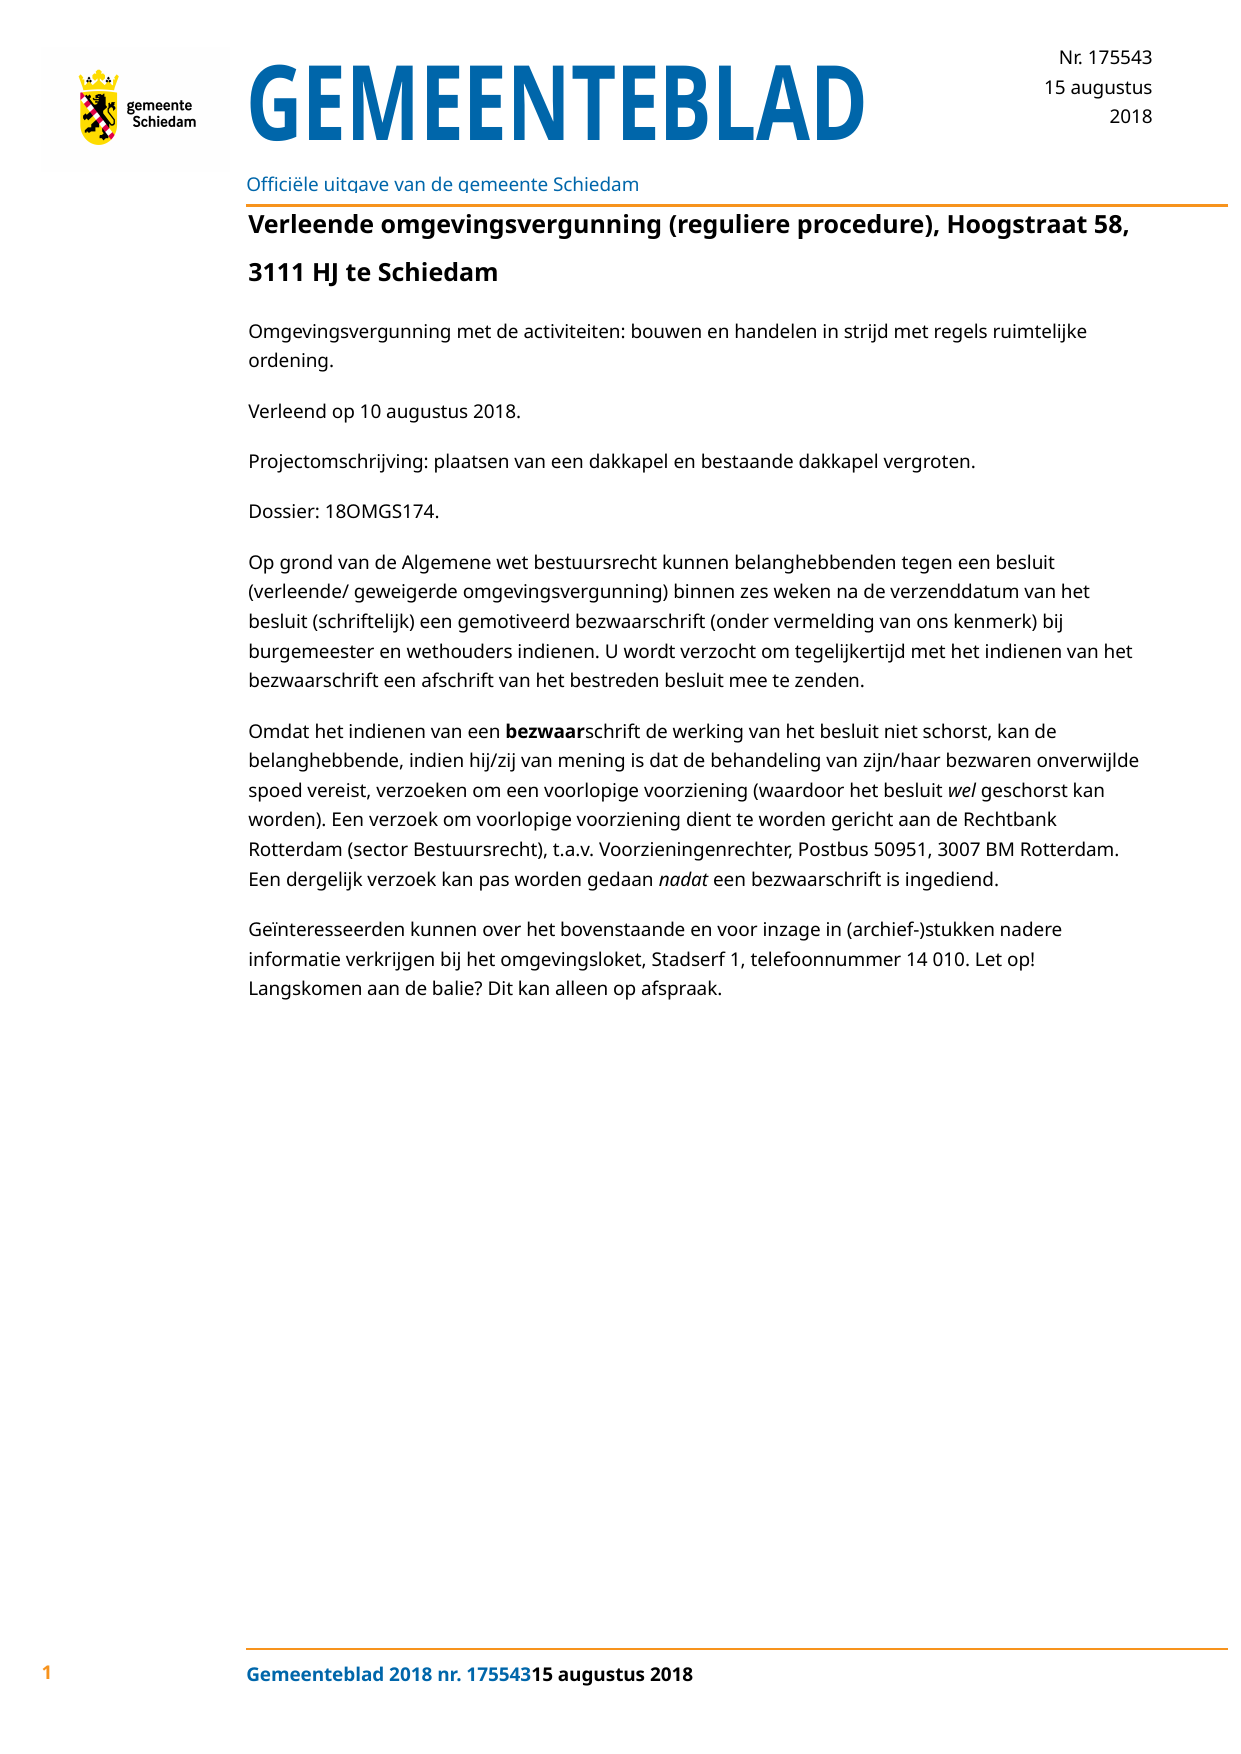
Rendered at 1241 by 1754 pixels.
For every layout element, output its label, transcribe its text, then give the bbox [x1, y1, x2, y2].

text Verleende omgevingsvergunning (reguliere procedure), Hoogstraat 58, 3111 HJ te Schiedam [248, 207, 1152, 288]
picture [41, 47, 231, 172]
text Dossier: 18OMGS174. [248, 499, 1152, 524]
text Omgevingsvergunning met de activiteiten: bouwen en handelen in strijd met regels ruimtelijke ordening. [248, 318, 1152, 373]
text Omdat het indienen van een bezwaarschrift de werking van het besluit niet schorst, kan de belanghebbende, indien hij/zij van mening is dat de behandeling van zijn/haar bezwaren onverwijlde spoed vereist, verzoeken om een voorlopige voorziening (waardoor het besluit wel geschorst kan worden). Een verzoek om voorlopige voorziening dient te worden gericht aan de Rechtbank Rotterdam (sector Bestuursrecht), t.a.v. Voorzieningenrechter, Postbus 50951, 3007 BM Rotterdam. Een dergelijk verzoek kan pas worden gedaan nadat een bezwaarschrift is ingediend. [248, 718, 1152, 892]
text Projectomschrijving: plaatsen van een dakkapel en bestaande dakkapel vergroten. [248, 448, 1152, 474]
text Geïnteresseerden kunnen over het bovenstaande en voor inzage in (archief-)stukken nadere informatie verkrijgen bij het omgevingsloket, Stadserf 1, telefoonnummer 14 010. Let op! Langskomen aan de balie? Dit kan alleen op afspraak. [248, 916, 1152, 1001]
text Verleend op 10 augustus 2018. [248, 398, 1152, 424]
text Op grond van de Algemene wet bestuursrecht kunnen belanghebbenden tegen een besluit (verleende/ geweigerde omgevingsvergunning) binnen zes weken na de verzenddatum van het besluit (schriftelijk) een gemotiveerd bezwaarschrift (onder vermelding van ons kenmerk) bij burgemeester en wethouders indienen. U wordt verzocht om tegelijkertijd met het indienen van het bezwaarschrift een afschrift van het bestreden besluit mee te zenden. [248, 549, 1152, 693]
